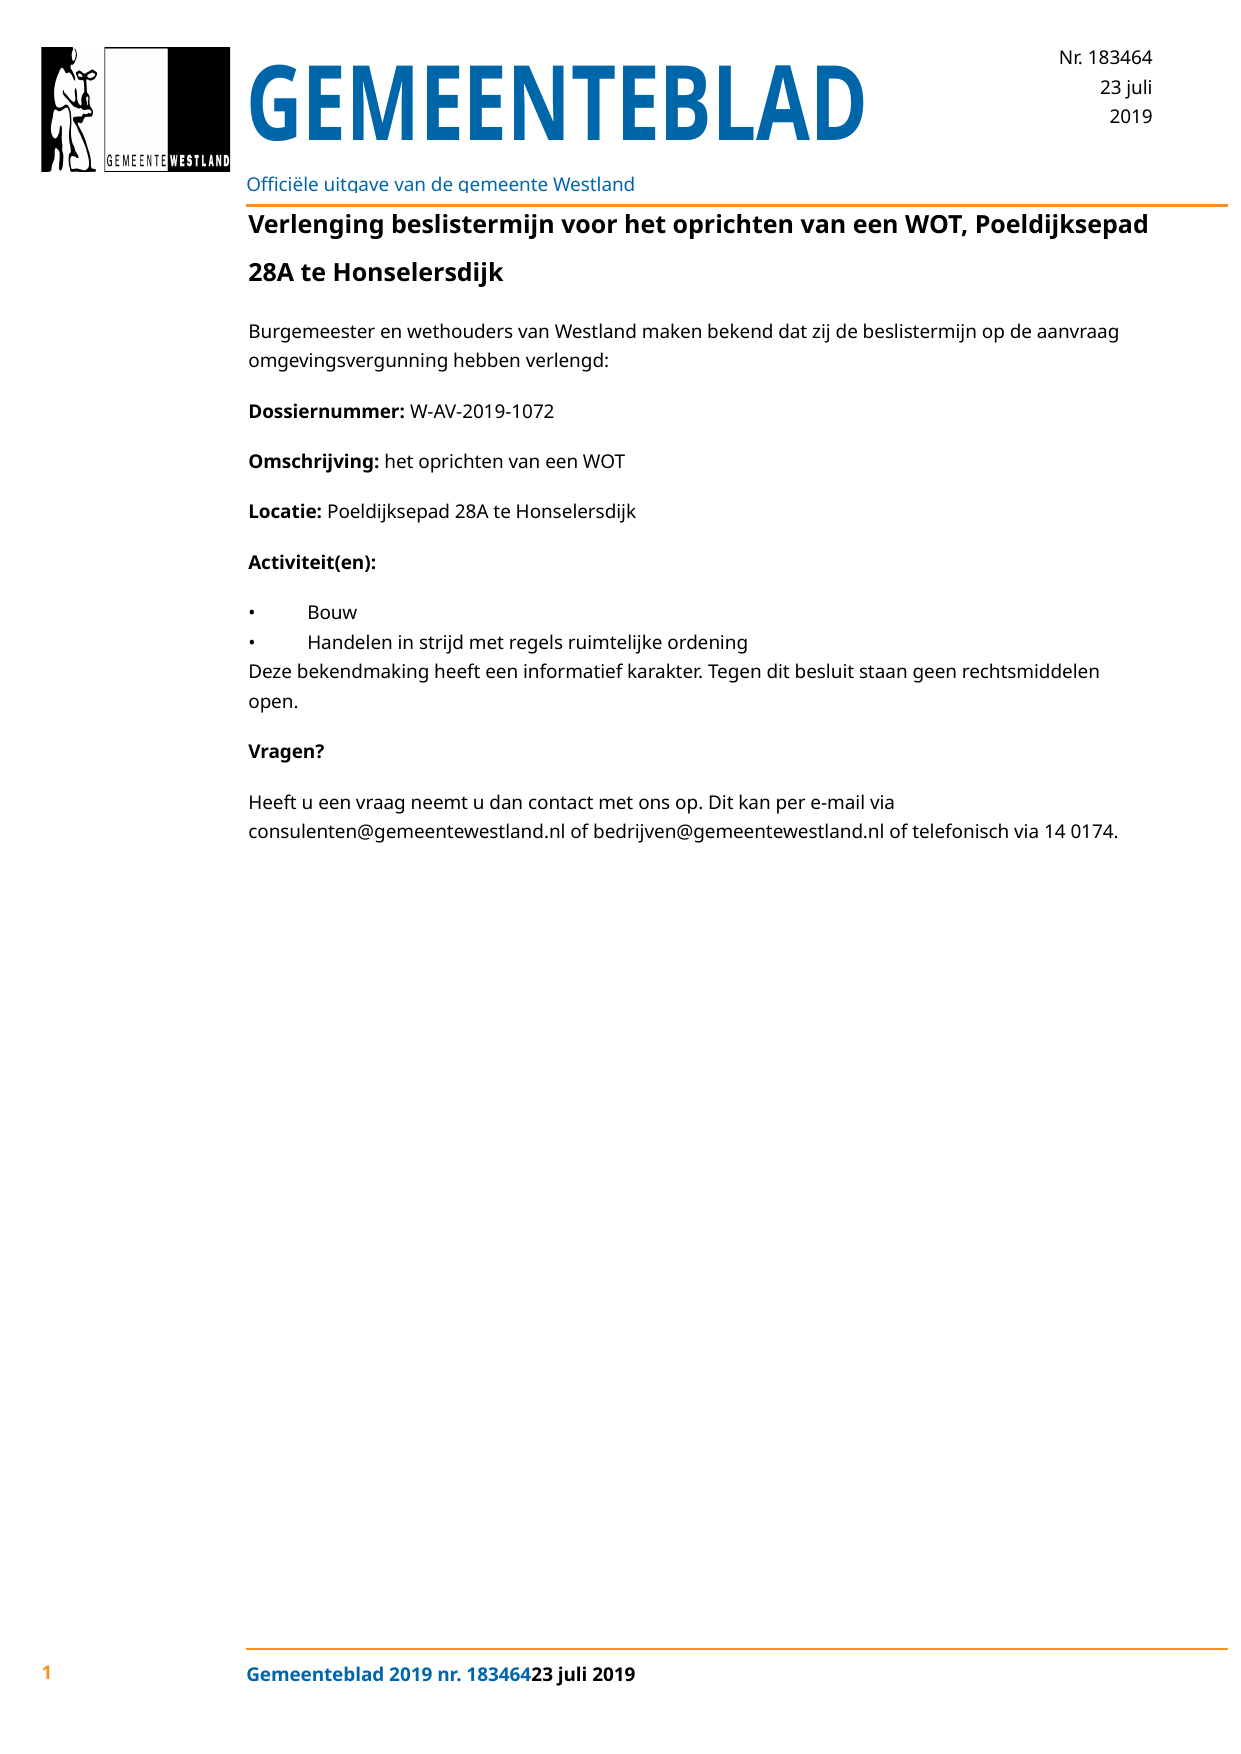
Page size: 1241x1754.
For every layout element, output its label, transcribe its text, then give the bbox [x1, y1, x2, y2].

text Verlenging beslistermijn voor het oprichten van een WOT, Poeldijksepad 28A te Honselersdijk [248, 207, 1152, 288]
text Vragen? [248, 739, 1152, 764]
picture [41, 47, 231, 172]
text Activiteit(en): [248, 549, 1152, 575]
text Burgemeester en wethouders van Westland maken bekend dat zij de beslistermijn op de aanvraag omgevingsvergunning hebben verlengd: [248, 318, 1152, 373]
text Heeft u een vraag neemt u dan contact met ons op. Dit kan per e-mail via consulenten@gemeentewestland.nl of bedrijven@gemeentewestland.nl of telefonisch via 14 0174. [248, 789, 1152, 844]
text Deze bekendmaking heeft een informatief karakter. Tegen dit besluit staan geen rechtsmiddelen open. [248, 659, 1152, 714]
list Bouw [248, 599, 1152, 625]
text Locatie: Poeldijksepad 28A te Honselersdijk [248, 499, 1152, 524]
text Dossiernummer: W-AV-2019-1072 [248, 398, 1152, 424]
list Handelen in strijd met regels ruimtelijke ordening [248, 629, 1152, 655]
text Omschrijving: het oprichten van een WOT [248, 448, 1152, 474]
